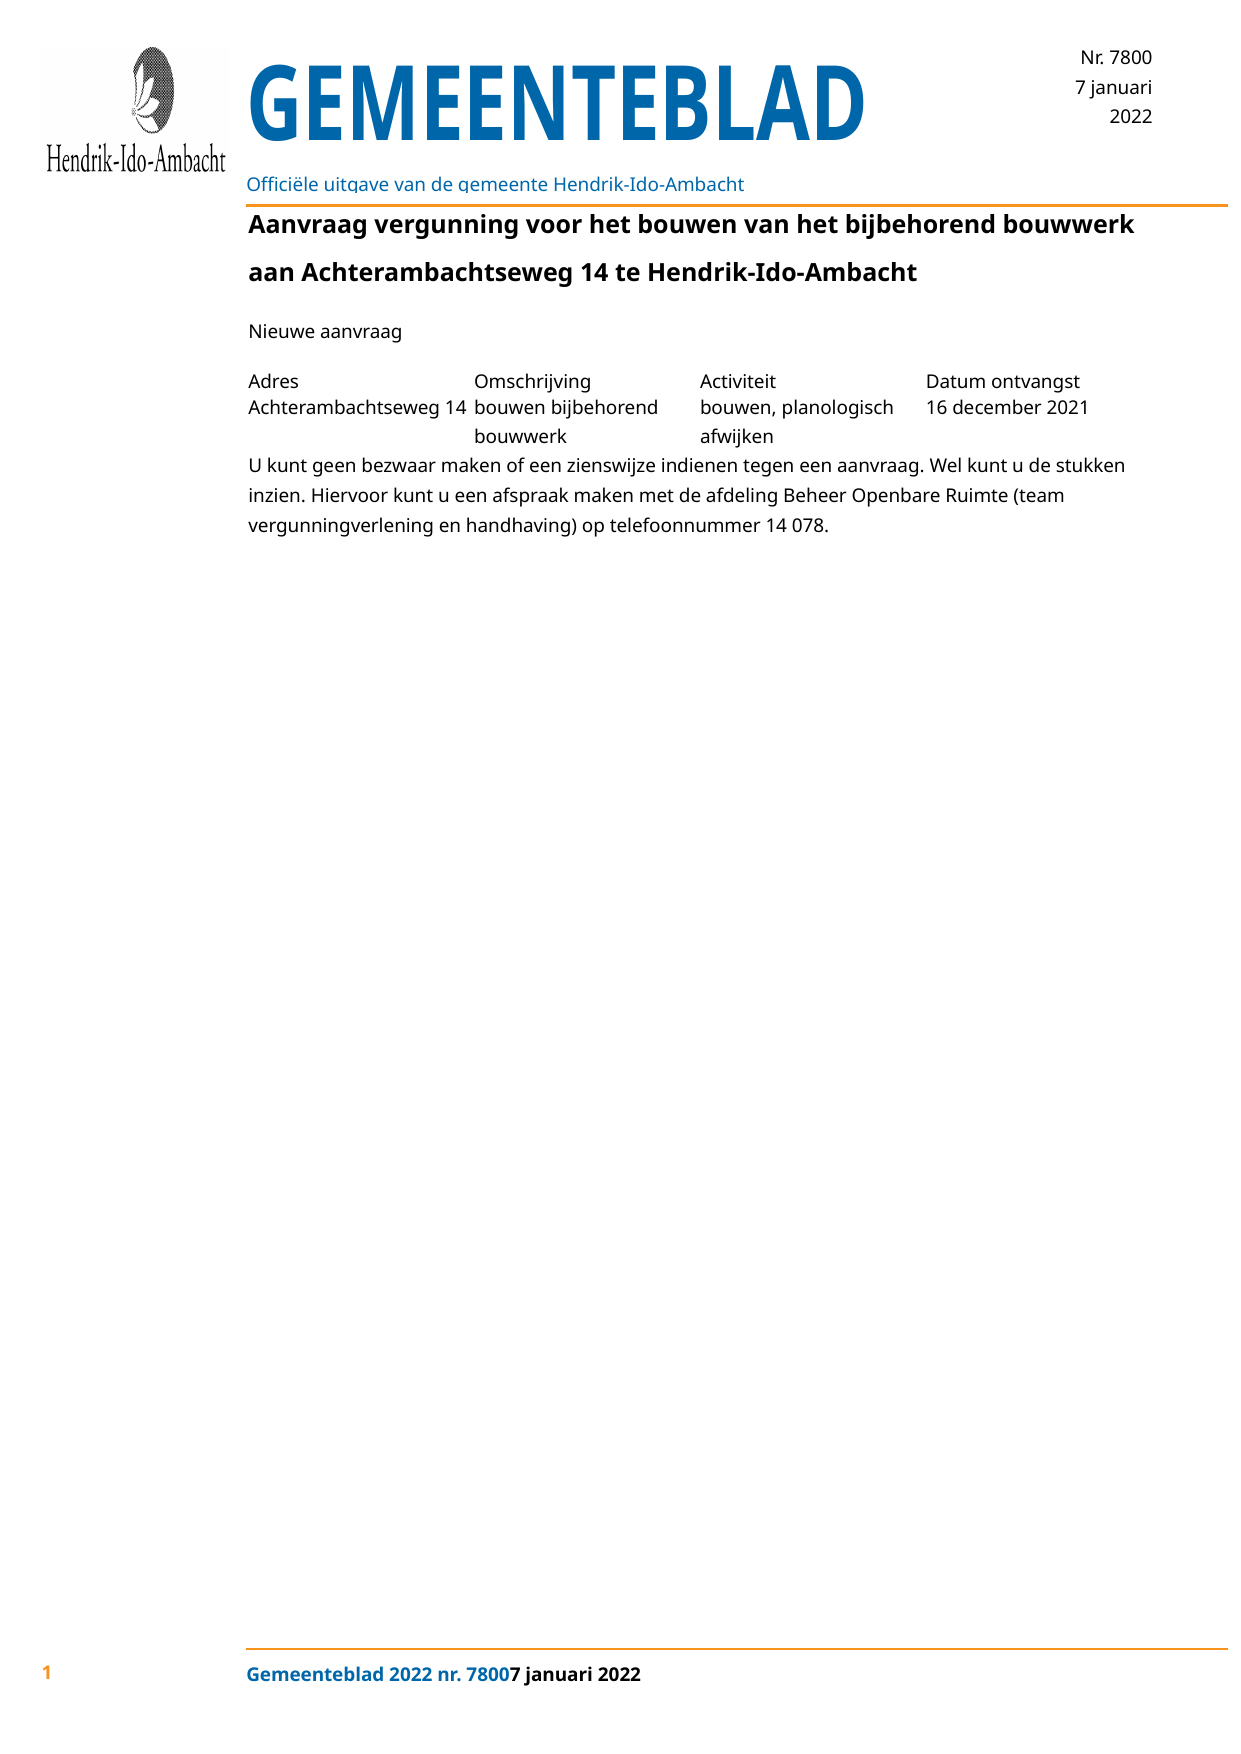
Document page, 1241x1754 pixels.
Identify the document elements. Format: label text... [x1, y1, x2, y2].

table_header Omschrijving [474, 369, 700, 394]
picture [41, 47, 231, 172]
table_header Adres [248, 369, 474, 394]
text Aanvraag vergunning voor het bouwen van het bijbehorend bouwwerk aan Achterambachtseweg 14 te Hendrik-Ido-Ambacht [248, 207, 1152, 288]
text U kunt geen bezwaar maken of een zienswijze indienen tegen een aanvraag. Wel kunt u de stukken inzien. Hiervoor kunt u een afspraak maken met de afdeling Beheer Openbare Ruimte (team vergunningverlening en handhaving) op telefoonnummer 14 078. [248, 453, 1152, 538]
table_cell bouwen, planologisch afwijken [700, 394, 926, 449]
text Nieuwe aanvraag [248, 318, 1152, 344]
table_cell 16 december 2021 [926, 394, 1152, 449]
table_header Activiteit [700, 369, 926, 394]
table_cell Achterambachtseweg 14 [248, 394, 474, 449]
table_header Datum ontvangst [926, 369, 1152, 394]
table_cell bouwen bijbehorend bouwwerk [474, 394, 700, 449]
